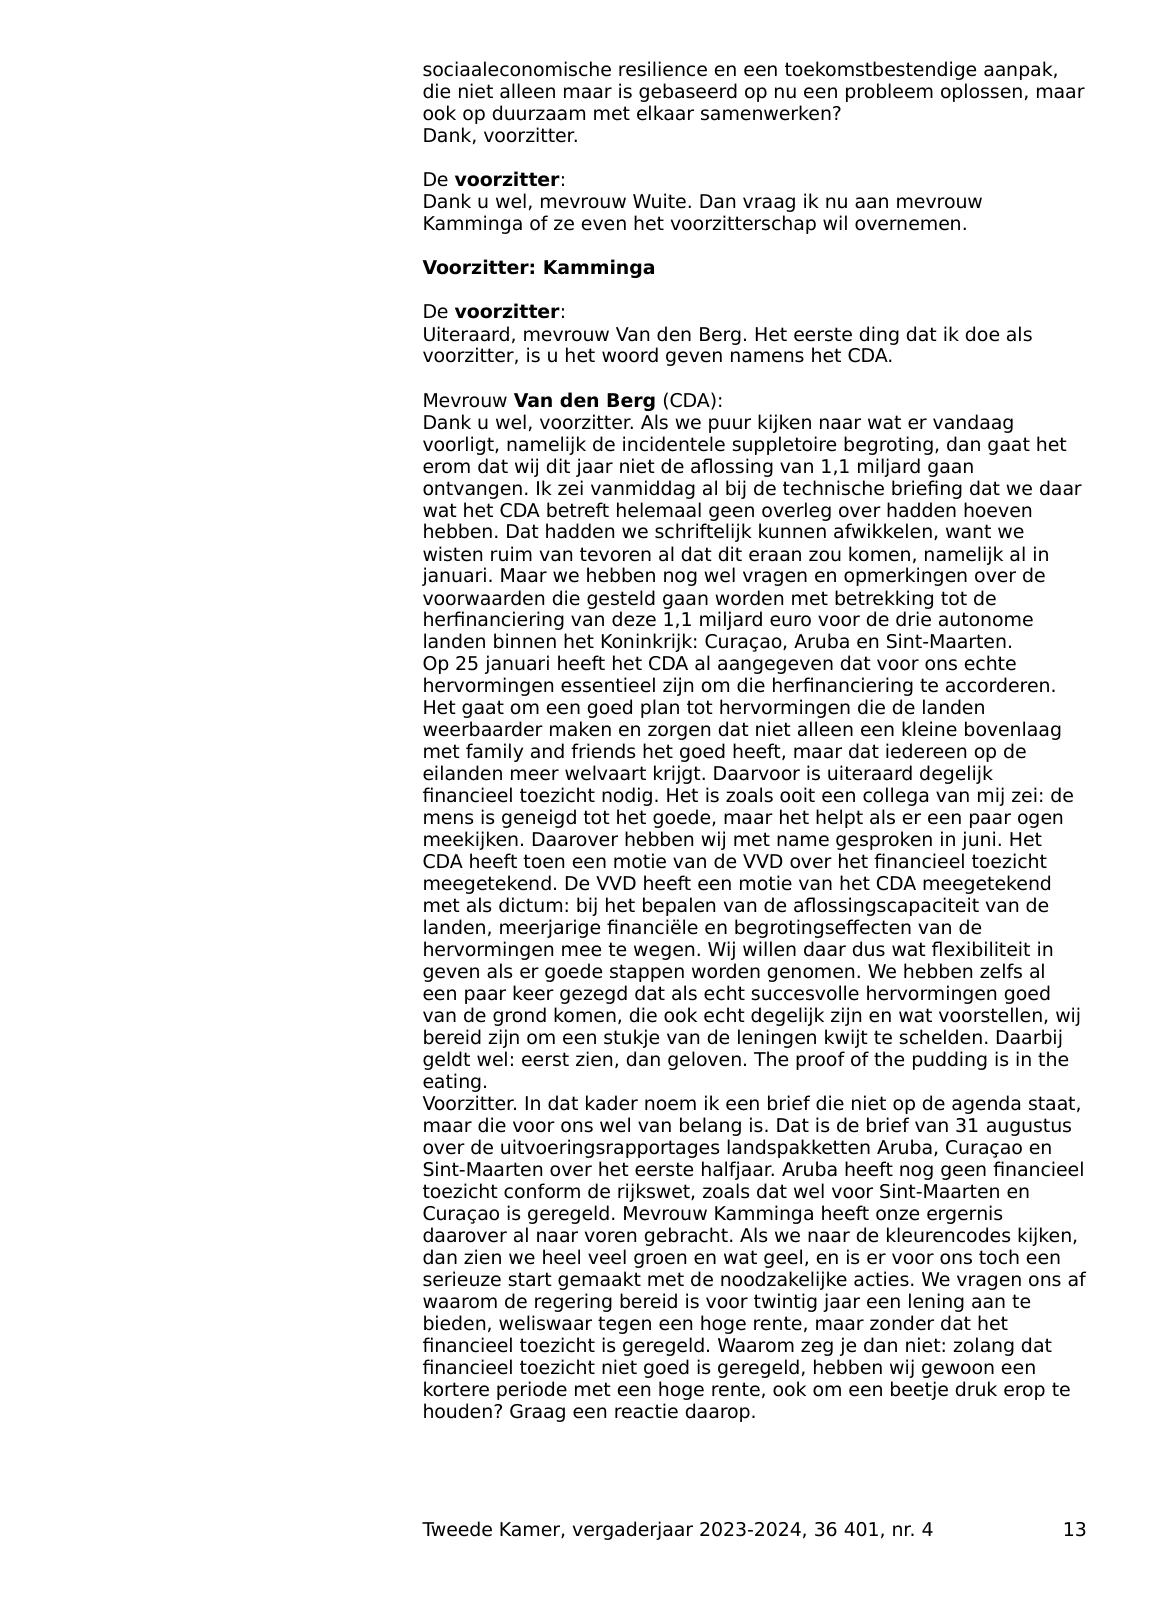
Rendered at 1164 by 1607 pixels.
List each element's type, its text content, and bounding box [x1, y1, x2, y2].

text De voorzitter: [422, 301, 1087, 323]
text Dank u wel, voorzitter. Als we puur kijken naar wat er vandaag voorligt, namelijk de incidentele suppletoire begroting, dan gaat het erom dat wij dit jaar niet de aflossing van 1,1 miljard gaan ontvangen. Ik zei vanmiddag al bij de technische briefing dat we daar wat het CDA betreft helemaal geen overleg over hadden hoeven hebben. Dat hadden we schriftelijk kunnen afwikkelen, want we wisten ruim van tevoren al dat dit eraan zou komen, namelijk al in januari. Maar we hebben nog wel vragen en opmerkingen over de voorwaarden die gesteld gaan worden met betrekking tot de herfinanciering van deze 1,1 miljard euro voor de drie autonome landen binnen het Koninkrijk: Curaçao, Aruba en Sint-Maarten. [422, 412, 1087, 653]
text sociaaleconomische resilience en een toekomstbestendige aanpak, die niet alleen maar is gebaseerd op nu een probleem oplossen, maar ook op duurzaam met elkaar samenwerken? [422, 59, 1087, 125]
text Dank, voorzitter. [422, 125, 1087, 147]
text Mevrouw Van den Berg (CDA): [422, 389, 1087, 412]
text De voorzitter: [422, 169, 1087, 191]
text Op 25 januari heeft het CDA al aangegeven dat voor ons echte hervormingen essentieel zijn om die herfinanciering te accorderen. Het gaat om een goed plan tot hervormingen die de landen weerbaarder maken en zorgen dat niet alleen een kleine bovenlaag met family and friends het goed heeft, maar dat iedereen op de eilanden meer welvaart krijgt. Daarvoor is uiteraard degelijk financieel toezicht nodig. Het is zoals ooit een collega van mij zei: de mens is geneigd tot het goede, maar het helpt als er een paar ogen meekijken. Daarover hebben wij met name gesproken in juni. Het CDA heeft toen een motie van de VVD over het financieel toezicht meegetekend. De VVD heeft een motie van het CDA meegetekend met als dictum: bij het bepalen van de aflossingscapaciteit van de landen, meerjarige financiële en begrotingseffecten van de hervormingen mee te wegen. Wij willen daar dus wat flexibiliteit in geven als er goede stappen worden genomen. We hebben zelfs al een paar keer gezegd dat als echt succesvolle hervormingen goed van de grond komen, die ook echt degelijk zijn en wat voorstellen, wij bereid zijn om een stukje van de leningen kwijt te schelden. Daarbij geldt wel: eerst zien, dan geloven. The proof of the pudding is in the eating. [422, 653, 1087, 1093]
text Dank u wel, mevrouw Wuite. Dan vraag ik nu aan mevrouw Kamminga of ze even het voorzitterschap wil overnemen. [422, 191, 1087, 235]
text Voorzitter. In dat kader noem ik een brief die niet op de agenda staat, maar die voor ons wel van belang is. Dat is de brief van 31 augustus over de uitvoeringsrapportages landspakketten Aruba, Curaçao en Sint-Maarten over het eerste halfjaar. Aruba heeft nog geen financieel toezicht conform de rijkswet, zoals dat wel voor Sint-Maarten en Curaçao is geregeld. Mevrouw Kamminga heeft onze ergernis daarover al naar voren gebracht. Als we naar de kleurencodes kijken, dan zien we heel veel groen en wat geel, en is er voor ons toch een serieuze start gemaakt met de noodzakelijke acties. We vragen ons af waarom de regering bereid is voor twintig jaar een lening aan te bieden, weliswaar tegen een hoge rente, maar zonder dat het financieel toezicht is geregeld. Waarom zeg je dan niet: zolang dat financieel toezicht niet goed is geregeld, hebben wij gewoon een kortere periode met een hoge rente, ook om een beetje druk erop te houden? Graag een reactie daarop. [422, 1093, 1087, 1423]
text Uiteraard, mevrouw Van den Berg. Het eerste ding dat ik doe als voorzitter, is u het woord geven namens het CDA. [422, 323, 1087, 367]
subtitle Voorzitter: Kamminga [422, 257, 1087, 279]
